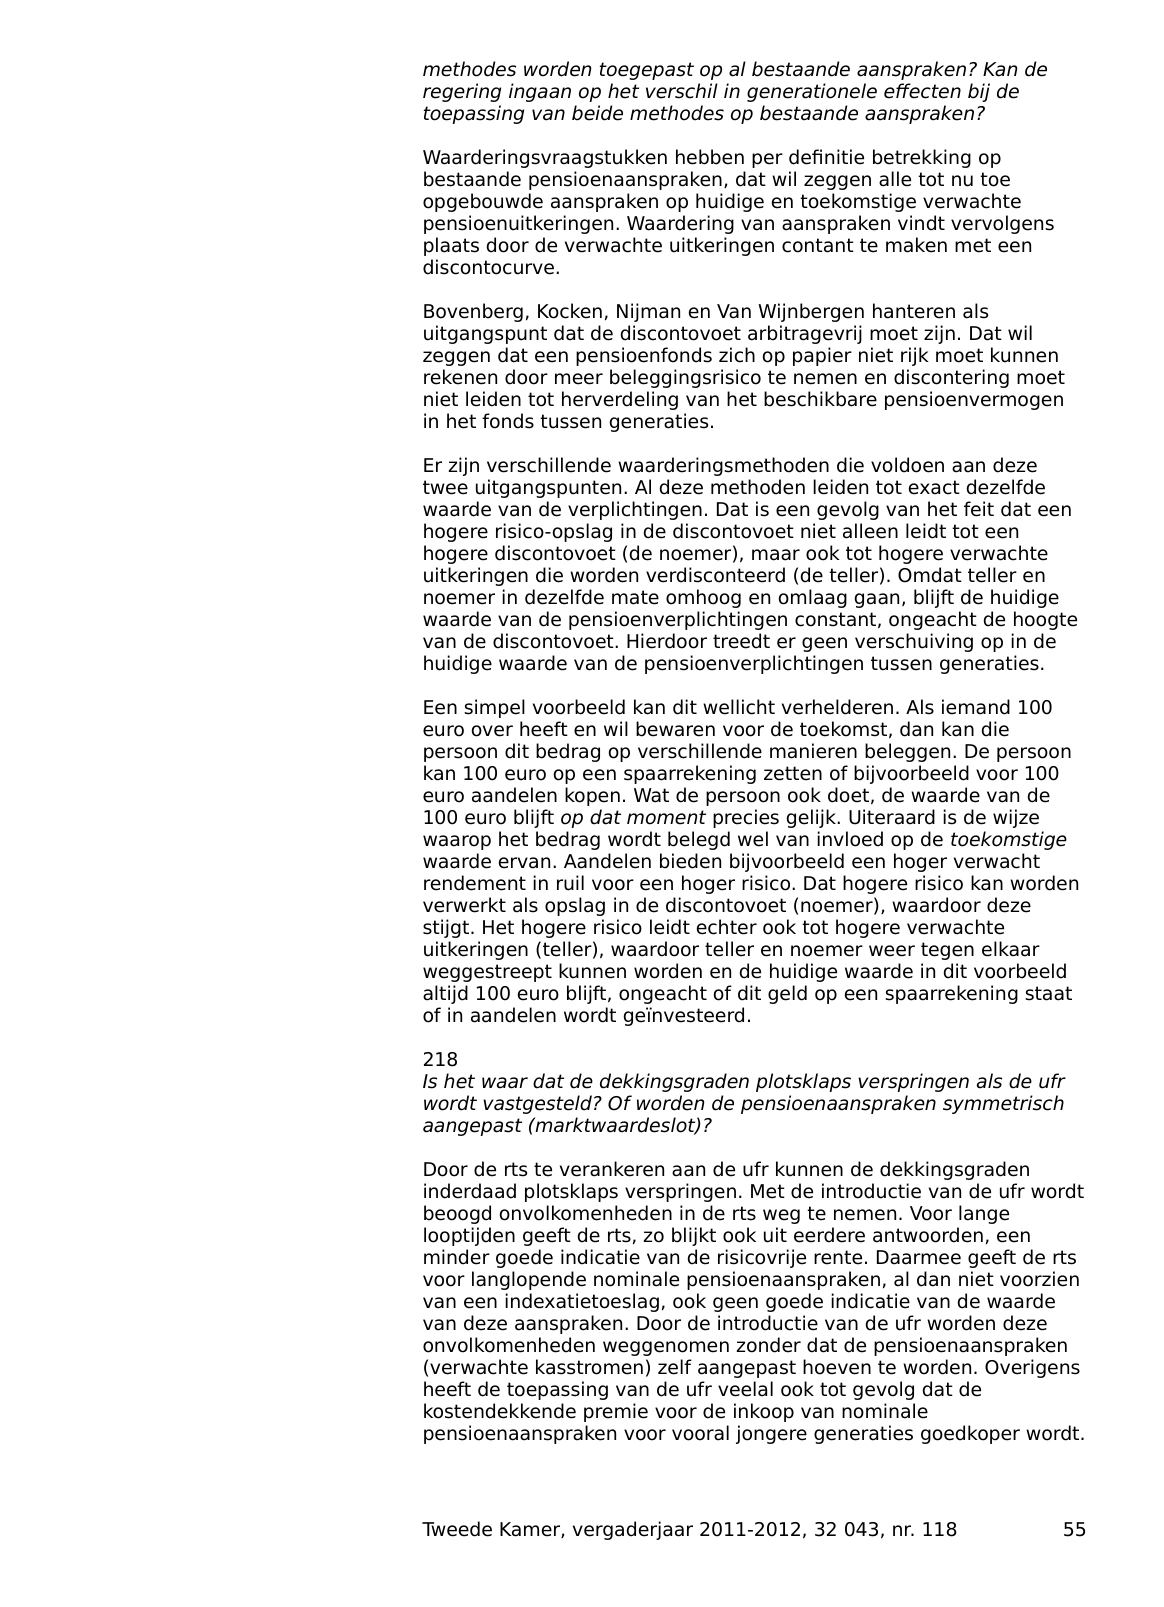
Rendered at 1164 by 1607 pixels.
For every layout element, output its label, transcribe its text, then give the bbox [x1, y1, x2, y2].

text Bovenberg, Kocken, Nijman en Van Wijnbergen hanteren als uitgangspunt dat de discontovoet arbitragevrij moet zijn. Dat wil zeggen dat een pensioenfonds zich op papier niet rijk moet kunnen rekenen door meer beleggingsrisico te nemen en discontering moet niet leiden tot herverdeling van het beschikbare pensioenvermogen in het fonds tussen generaties. [422, 301, 1087, 433]
text Door de rts te verankeren aan de ufr kunnen de dekkingsgraden inderdaad plotsklaps verspringen. Met de introductie van de ufr wordt beoogd onvolkomenheden in de rts weg te nemen. Voor lange looptijden geeft de rts, zo blijkt ook uit eerdere antwoorden, een minder goede indicatie van de risicovrije rente. Daarmee geeft de rts voor langlopende nominale pensioenaanspraken, al dan niet voorzien van een indexatietoeslag, ook geen goede indicatie van de waarde van deze aanspraken. Door de introductie van de ufr worden deze onvolkomenheden weggenomen zonder dat de pensioenaanspraken (verwachte kasstromen) zelf aangepast hoeven te worden. Overigens heeft de toepassing van de ufr veelal ook tot gevolg dat de kostendekkende premie voor de inkoop van nominale pensioenaanspraken voor vooral jongere generaties goedkoper wordt. [422, 1159, 1087, 1445]
text Een simpel voorbeeld kan dit wellicht verhelderen. Als iemand 100 euro over heeft en wil bewaren voor de toekomst, dan kan die persoon dit bedrag op verschillende manieren beleggen. De persoon kan 100 euro op een spaarrekening zetten of bijvoorbeeld voor 100 euro aandelen kopen. Wat de persoon ook doet, de waarde van de 100 euro blijft op dat moment precies gelijk. Uiteraard is de wijze waarop het bedrag wordt belegd wel van invloed op de toekomstige waarde ervan. Aandelen bieden bijvoorbeeld een hoger verwacht rendement in ruil voor een hoger risico. Dat hogere risico kan worden verwerkt als opslag in de discontovoet (noemer), waardoor deze stijgt. Het hogere risico leidt echter ook tot hogere verwachte uitkeringen (teller), waardoor teller en noemer weer tegen elkaar weggestreept kunnen worden en de huidige waarde in dit voorbeeld altijd 100 euro blijft, ongeacht of dit geld op een spaarrekening staat of in aandelen wordt geïnvesteerd. [422, 697, 1087, 1027]
text methodes worden toegepast op al bestaande aanspraken? Kan de regering ingaan op het verschil in generationele effecten bij de toepassing van beide methodes op bestaande aanspraken? [422, 59, 1087, 125]
text 218 [422, 1049, 1087, 1071]
text Is het waar dat de dekkingsgraden plotsklaps verspringen als de ufr wordt vastgesteld? Of worden de pensioenaanspraken symmetrisch aangepast (marktwaardeslot)? [422, 1071, 1087, 1137]
text Er zijn verschillende waarderingsmethoden die voldoen aan deze twee uitgangspunten. Al deze methoden leiden tot exact dezelfde waarde van de verplichtingen. Dat is een gevolg van het feit dat een hogere risico-opslag in de discontovoet niet alleen leidt tot een hogere discontovoet (de noemer), maar ook tot hogere verwachte uitkeringen die worden verdisconteerd (de teller). Omdat teller en noemer in dezelfde mate omhoog en omlaag gaan, blijft de huidige waarde van de pensioenverplichtingen constant, ongeacht de hoogte van de discontovoet. Hierdoor treedt er geen verschuiving op in de huidige waarde van de pensioenverplichtingen tussen generaties. [422, 455, 1087, 675]
text Waarderingsvraagstukken hebben per definitie betrekking op bestaande pensioenaanspraken, dat wil zeggen alle tot nu toe opgebouwde aanspraken op huidige en toekomstige verwachte pensioenuitkeringen. Waardering van aanspraken vindt vervolgens plaats door de verwachte uitkeringen contant te maken met een discontocurve. [422, 147, 1087, 279]
